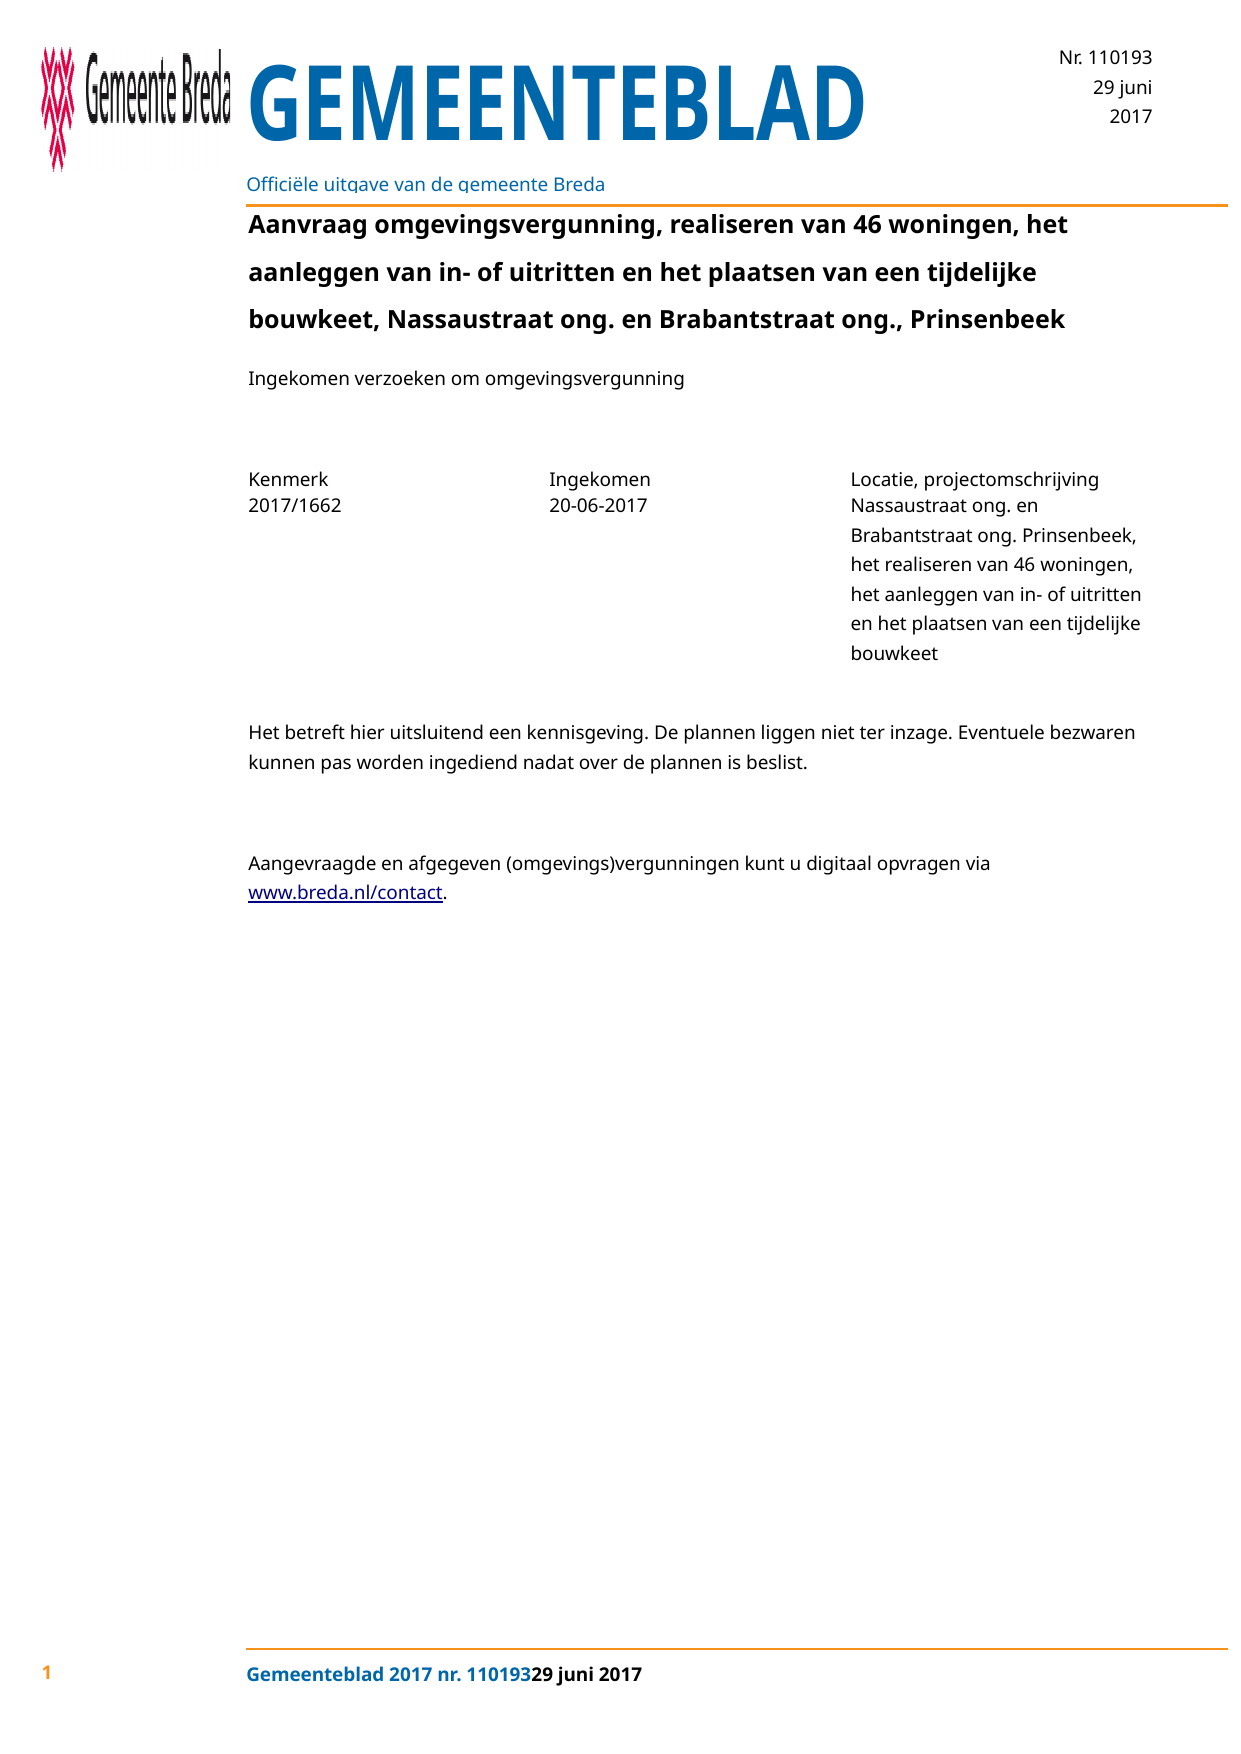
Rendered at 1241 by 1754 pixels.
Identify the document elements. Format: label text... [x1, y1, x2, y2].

table_cell 2017/1662 [248, 492, 549, 666]
text Het betreft hier uitsluitend een kennisgeving. De plannen liggen niet ter inzage. Eventuele bezwaren kunnen pas worden ingediend nadat over de plannen is beslist. [248, 719, 1152, 775]
table_cell 20-06-2017 [549, 492, 850, 666]
picture [41, 47, 231, 172]
text Ingekomen verzoeken om omgevingsvergunning [248, 366, 1152, 391]
table_header Kenmerk [248, 466, 549, 492]
text Aangevraagde en afgegeven (omgevings)vergunningen kunt u digitaal opvragen via www.breda.nl/contact. [248, 850, 1152, 905]
text Aanvraag omgevingsvergunning, realiseren van 46 woningen, het aanleggen van in- of uitritten en het plaatsen van een tijdelijke bouwkeet, Nassaustraat ong. en Brabantstraat ong., Prinsenbeek [248, 207, 1152, 336]
table_header Ingekomen [549, 466, 850, 492]
table_header Locatie, projectomschrijving [850, 466, 1152, 492]
table_cell Nassaustraat ong. en Brabantstraat ong. Prinsenbeek, het realiseren van 46 woningen, het aanleggen van in- of uitritten en het plaatsen van een tijdelijke bouwkeet [850, 492, 1152, 666]
